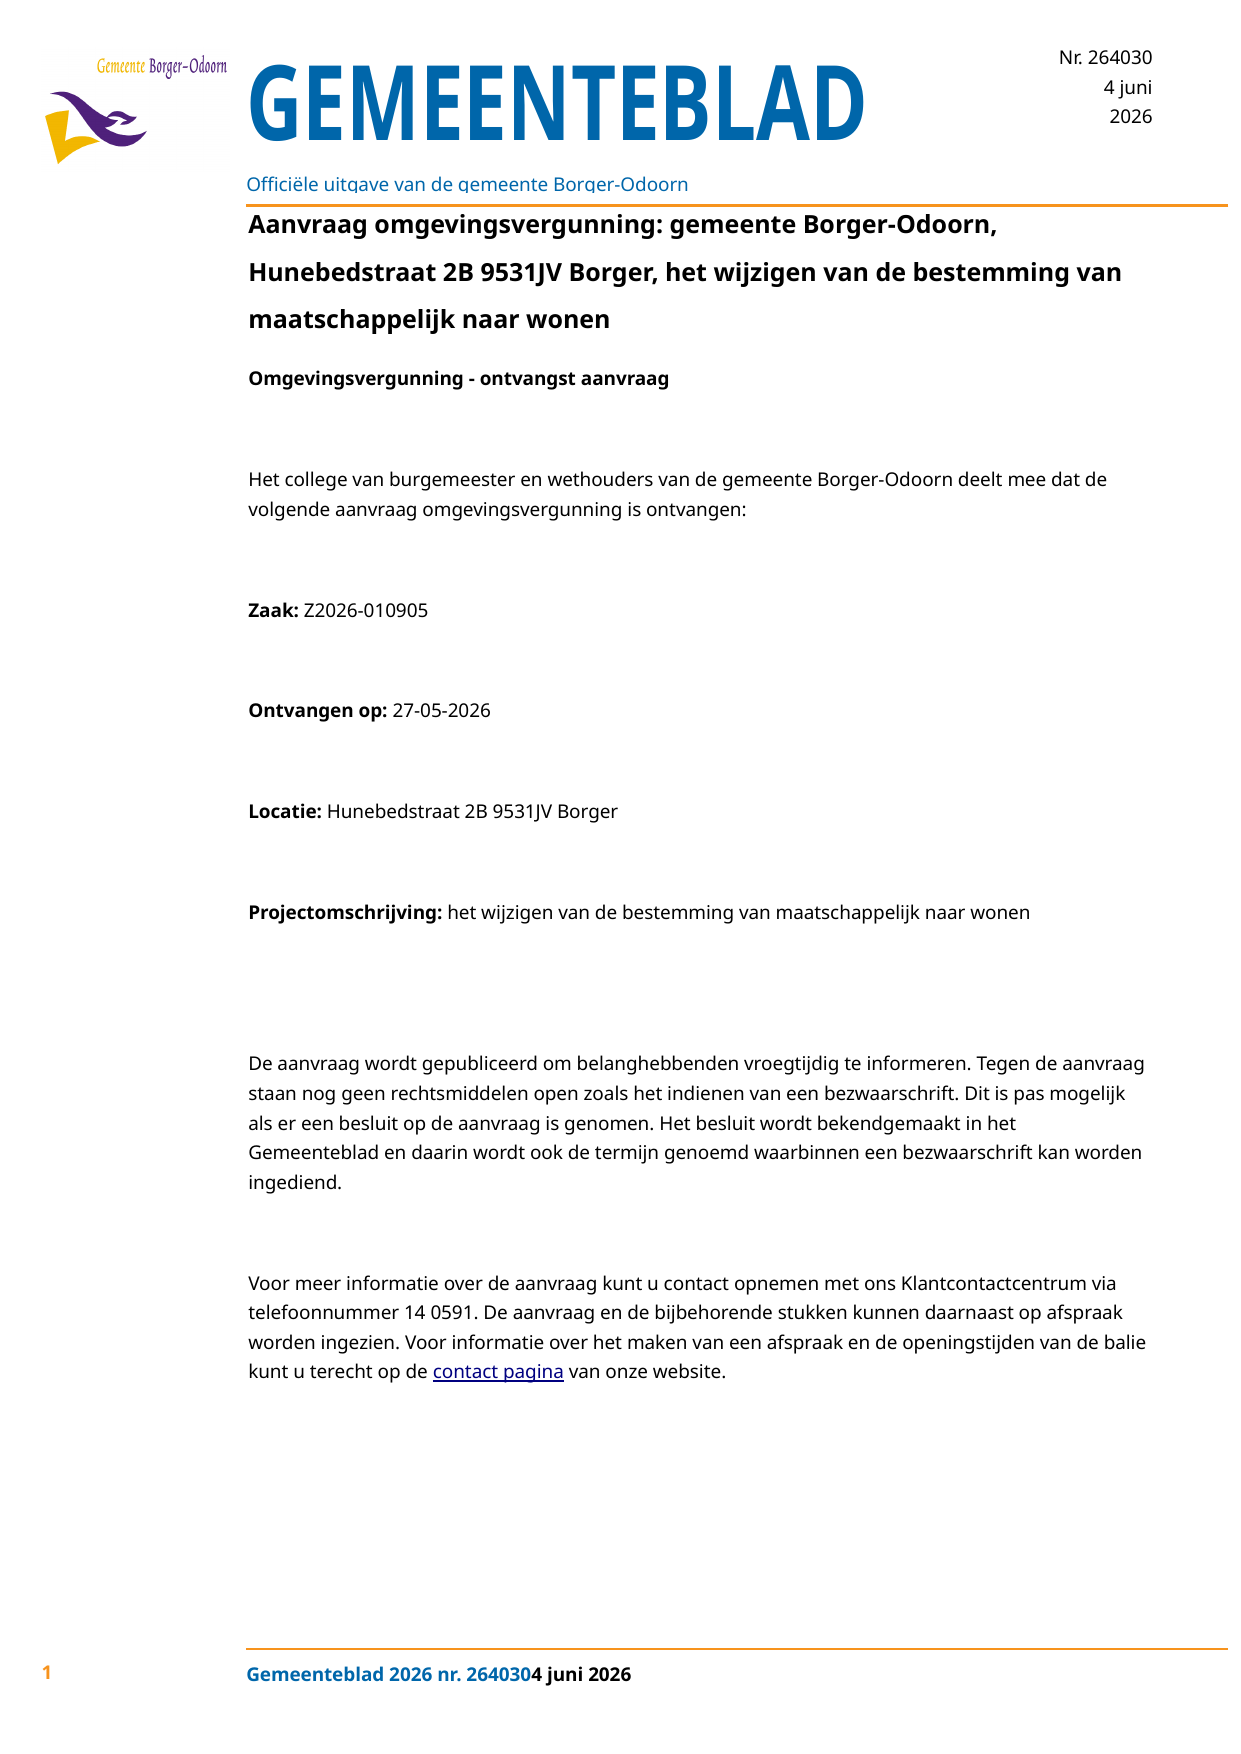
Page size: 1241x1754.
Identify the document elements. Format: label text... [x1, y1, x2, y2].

text Ontvangen op: 27-05-2026 [248, 698, 1152, 723]
text Zaak: Z2026-010905 [248, 597, 1152, 622]
text De aanvraag wordt gepubliceerd om belanghebbenden vroegtijdig te informeren. Tegen de aanvraag staan nog geen rechtsmiddelen open zoals het indienen van een bezwaarschrift. Dit is pas mogelijk als er een besluit op de aanvraag is genomen. Het besluit wordt bekendgemaakt in het Gemeenteblad en daarin wordt ook de termijn genoemd waarbinnen een bezwaarschrift kan worden ingediend. [248, 1051, 1152, 1194]
text Locatie: Hunebedstraat 2B 9531JV Borger [248, 798, 1152, 824]
text Voor meer informatie over de aanvraag kunt u contact opnemen met ons Klantcontactcentrum via telefoonnummer 14 0591. De aanvraag en de bijbehorende stukken kunnen daarnaast op afspraak worden ingezien. Voor informatie over het maken van een afspraak en de openingstijden van de balie kunt u terecht op de contact pagina van onze website. [248, 1270, 1152, 1384]
text Aanvraag omgevingsvergunning: gemeente Borger-Odoorn, Hunebedstraat 2B 9531JV Borger, het wijzigen van de bestemming van maatschappelijk naar wonen [248, 207, 1152, 336]
text Omgevingsvergunning - ontvangst aanvraag [248, 366, 1152, 391]
picture [41, 47, 231, 172]
text Projectomschrijving: het wijzigen van de bestemming van maatschappelijk naar wonen [248, 899, 1152, 925]
text Het college van burgemeester en wethouders van de gemeente Borger-Odoorn deelt mee dat de volgende aanvraag omgevingsvergunning is ontvangen: [248, 466, 1152, 522]
